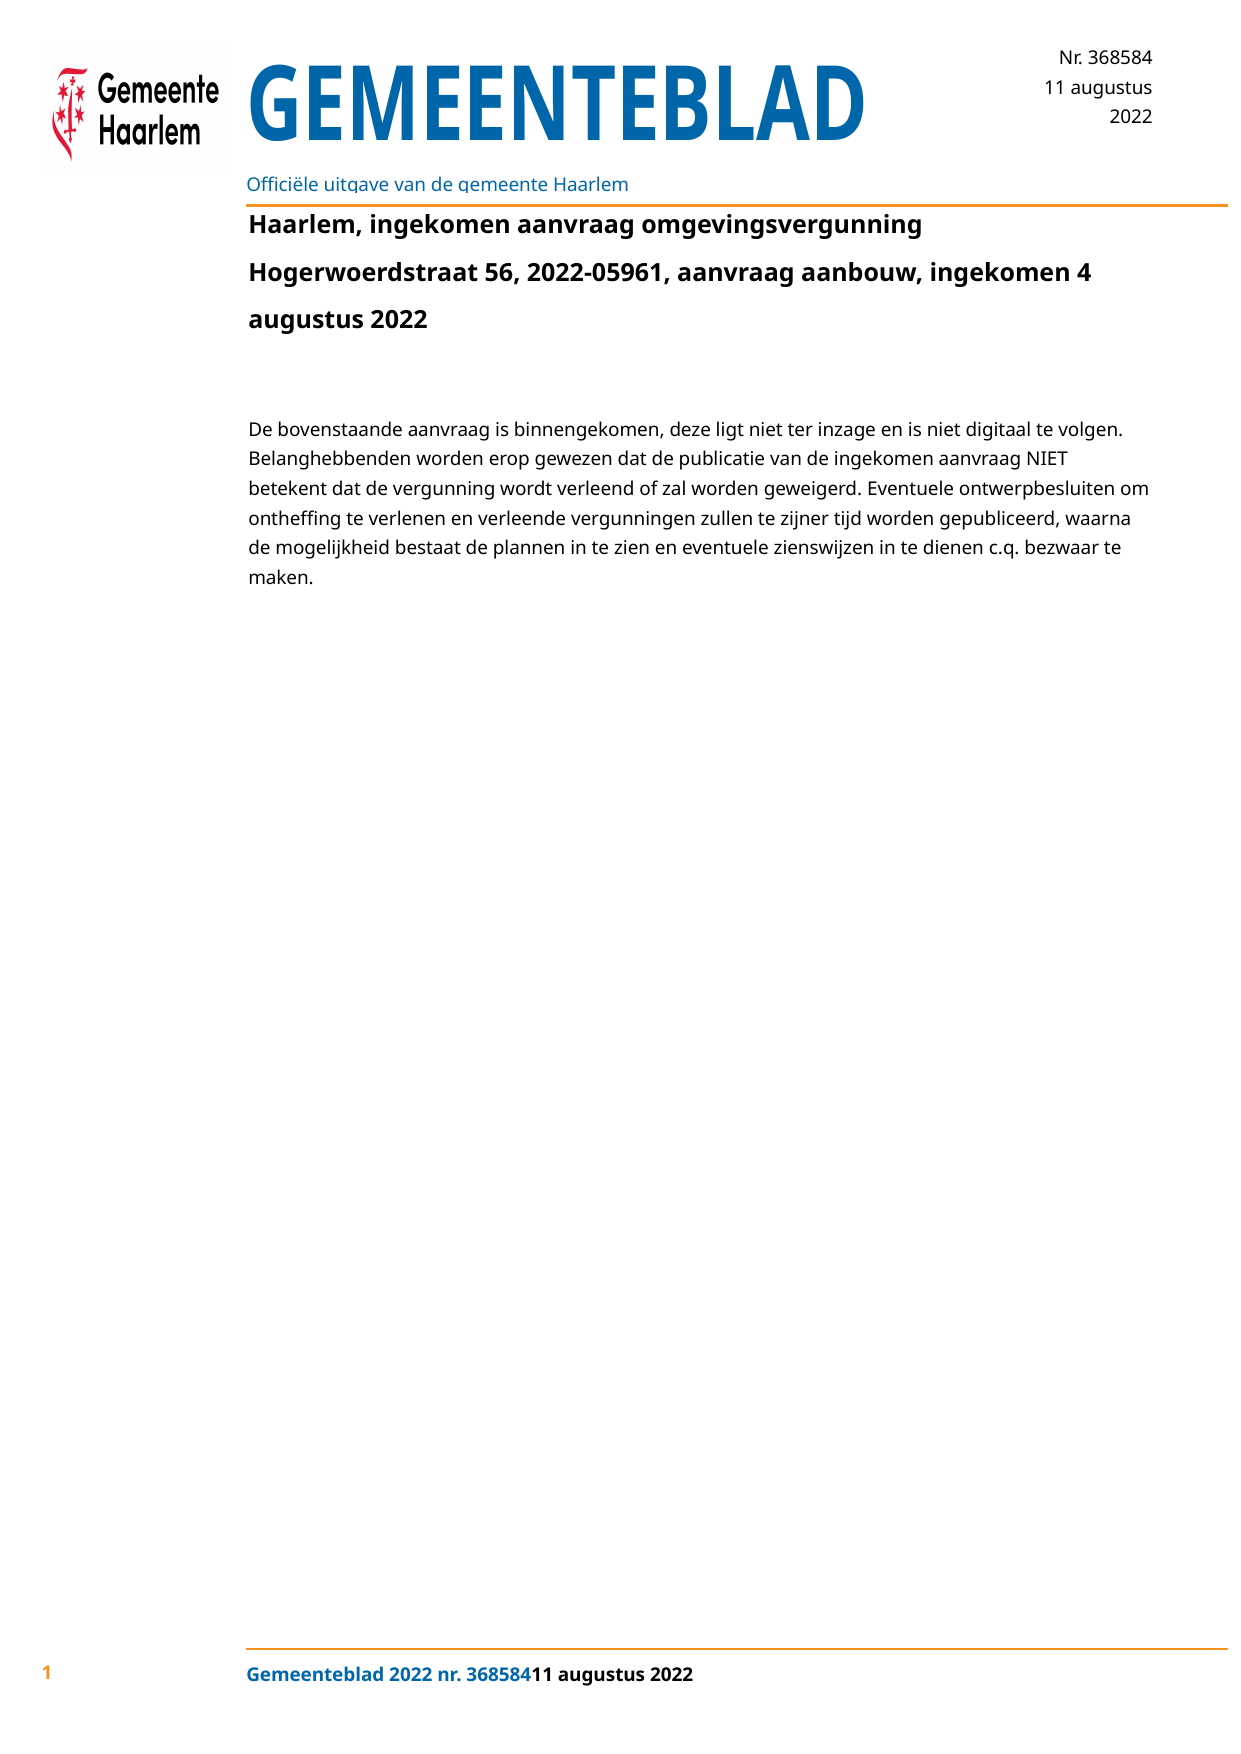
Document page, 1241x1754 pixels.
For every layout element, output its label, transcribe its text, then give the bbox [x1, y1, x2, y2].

text Haarlem, ingekomen aanvraag omgevingsvergunning Hogerwoerdstraat 56, 2022-05961, aanvraag aanbouw, ingekomen 4 augustus 2022 [248, 207, 1152, 336]
text De bovenstaande aanvraag is binnengekomen, deze ligt niet ter inzage en is niet digitaal te volgen. Belanghebbenden worden erop gewezen dat de publicatie van de ingekomen aanvraag NIET betekent dat de vergunning wordt verleend of zal worden geweigerd. Eventuele ontwerpbesluiten om ontheffing te verlenen en verleende vergunningen zullen te zijner tijd worden gepubliceerd, waarna de mogelijkheid bestaat de plannen in te zien en eventuele zienswijzen in te dienen c.q. bezwaar te maken. [248, 416, 1152, 589]
picture [41, 47, 231, 172]
